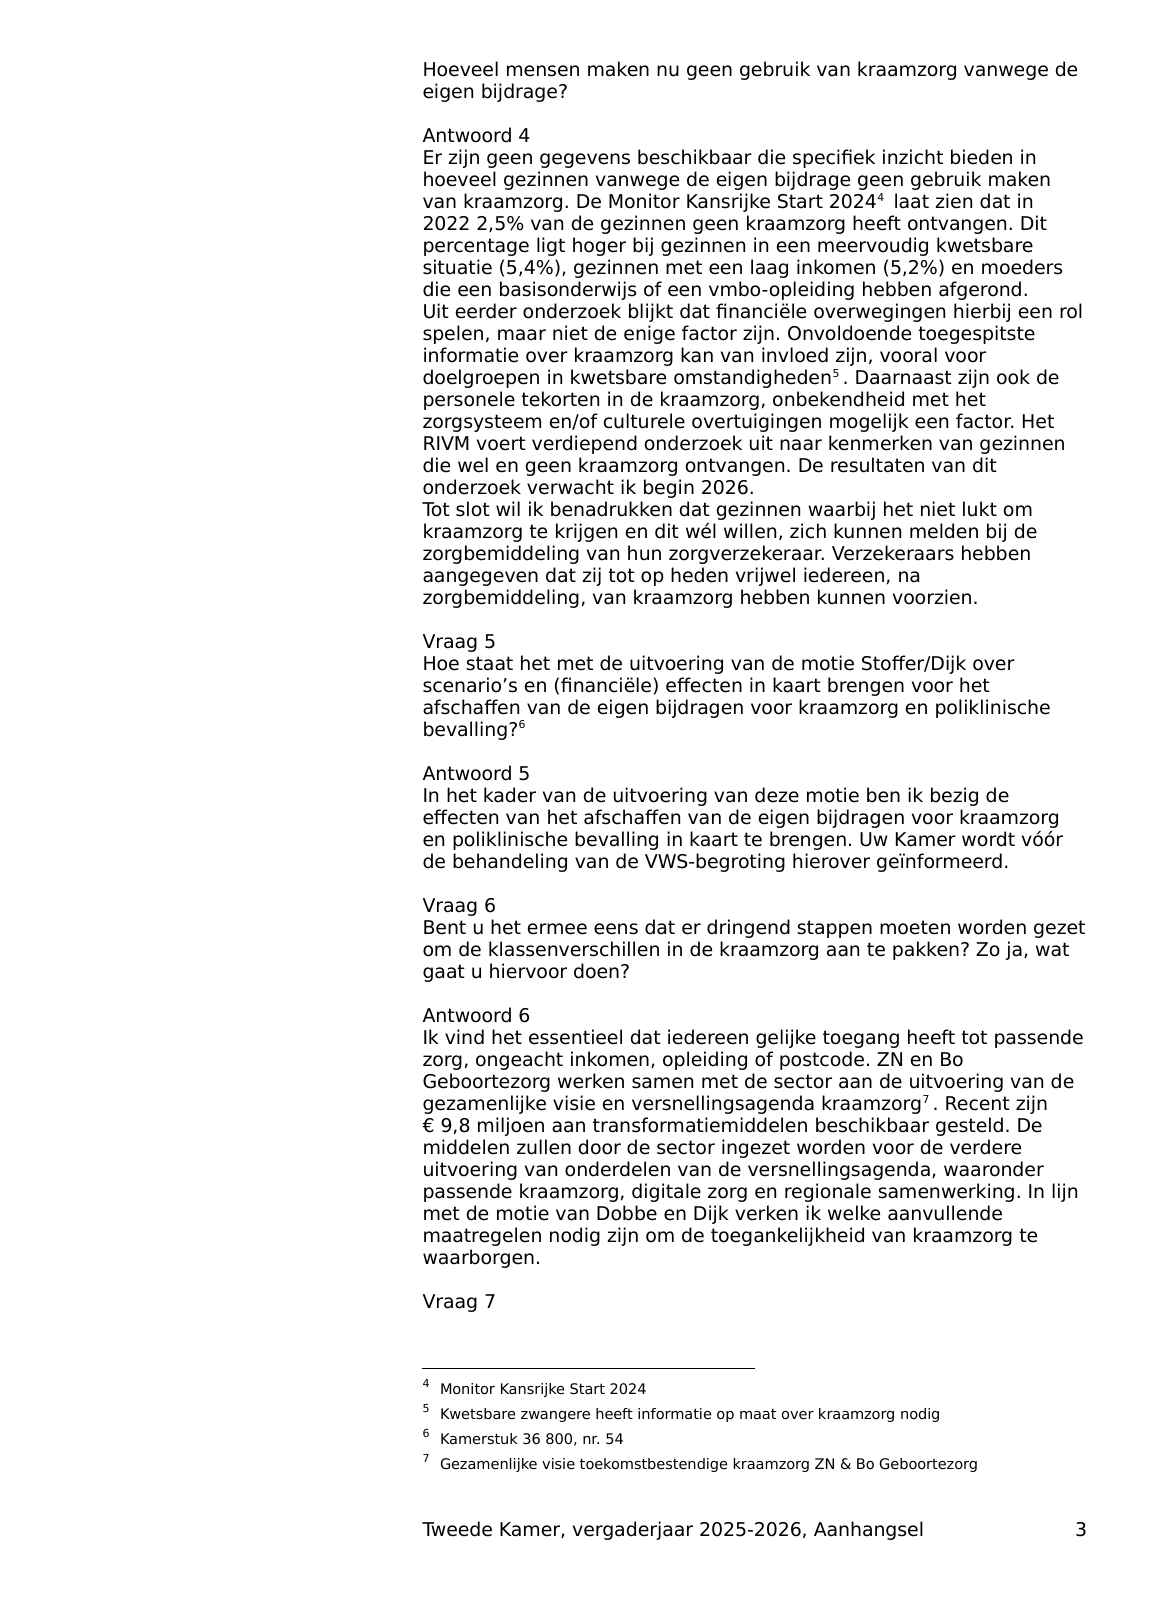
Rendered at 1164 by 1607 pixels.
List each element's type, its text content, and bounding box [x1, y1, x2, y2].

text Uit eerder onderzoek blijkt dat financiële overwegingen hierbij een rol spelen, maar niet de enige factor zijn. Onvoldoende toegespitste informatie over kraamzorg kan van invloed zijn, vooral voor doelgroepen in kwetsbare omstandigheden. Daarnaast zijn ook de personele tekorten in de kraamzorg, onbekendheid met het zorgsysteem en/of culturele overtuigingen mogelijk een factor. Het RIVM voert verdiepend onderzoek uit naar kenmerken van gezinnen die wel en geen kraamzorg ontvangen. De resultaten van dit onderzoek verwacht ik begin 2026. [422, 301, 1087, 499]
text Vraag 7 [422, 1291, 1087, 1313]
text Vraag 5 [422, 631, 1087, 653]
text Hoe staat het met de uitvoering van de motie Stoffer/Dijk over scenario’s en (financiële) effecten in kaart brengen voor het afschaffen van de eigen bijdragen voor kraamzorg en poliklinische bevalling? [422, 653, 1087, 741]
text Bent u het ermee eens dat er dringend stappen moeten worden gezet om de klassenverschillen in de kraamzorg aan te pakken? Zo ja, wat gaat u hiervoor doen? [422, 917, 1087, 983]
text Vraag 6 [422, 895, 1087, 917]
text Gezamenlijke visie toekomstbestendige kraamzorg ZN & Bo Geboortezorg [422, 1452, 1087, 1474]
text Antwoord 4 [422, 125, 1087, 147]
text Kamerstuk 36 800, nr. 54 [422, 1427, 1087, 1449]
text Ik vind het essentieel dat iedereen gelijke toegang heeft tot passende zorg, ongeacht inkomen, opleiding of postcode. ZN en Bo Geboortezorg werken samen met de sector aan de uitvoering van de gezamenlijke visie en versnellingsagenda kraamzorg. Recent zijn € 9,8 miljoen aan transformatiemiddelen beschikbaar gesteld. De middelen zullen door de sector ingezet worden voor de verdere uitvoering van onderdelen van de versnellingsagenda, waaronder passende kraamzorg, digitale zorg en regionale samenwerking. In lijn met de motie van Dobbe en Dijk verken ik welke aanvullende maatregelen nodig zijn om de toegankelijkheid van kraamzorg te waarborgen. [422, 1027, 1087, 1269]
text In het kader van de uitvoering van deze motie ben ik bezig de effecten van het afschaffen van de eigen bijdragen voor kraamzorg en poliklinische bevalling in kaart te brengen. Uw Kamer wordt vóór de behandeling van de VWS-begroting hierover geïnformeerd. [422, 785, 1087, 873]
text Er zijn geen gegevens beschikbaar die specifiek inzicht bieden in hoeveel gezinnen vanwege de eigen bijdrage geen gebruik maken van kraamzorg. De Monitor Kansrijke Start 2024 laat zien dat in 2022 2,5% van de gezinnen geen kraamzorg heeft ontvangen. Dit percentage ligt hoger bij gezinnen in een meervoudig kwetsbare situatie (5,4%), gezinnen met een laag inkomen (5,2%) en moeders die een basisonderwijs of een vmbo-opleiding hebben afgerond. [422, 147, 1087, 301]
text Antwoord 6 [422, 1005, 1087, 1027]
text Kwetsbare zwangere heeft informatie op maat over kraamzorg nodig [422, 1402, 1087, 1424]
text Hoeveel mensen maken nu geen gebruik van kraamzorg vanwege de eigen bijdrage? [422, 59, 1087, 103]
text Antwoord 5 [422, 763, 1087, 785]
text Monitor Kansrijke Start 2024 [422, 1377, 1087, 1399]
text Tot slot wil ik benadrukken dat gezinnen waarbij het niet lukt om kraamzorg te krijgen en dit wél willen, zich kunnen melden bij de zorgbemiddeling van hun zorgverzekeraar. Verzekeraars hebben aangegeven dat zij tot op heden vrijwel iedereen, na zorgbemiddeling, van kraamzorg hebben kunnen voorzien. [422, 499, 1087, 609]
